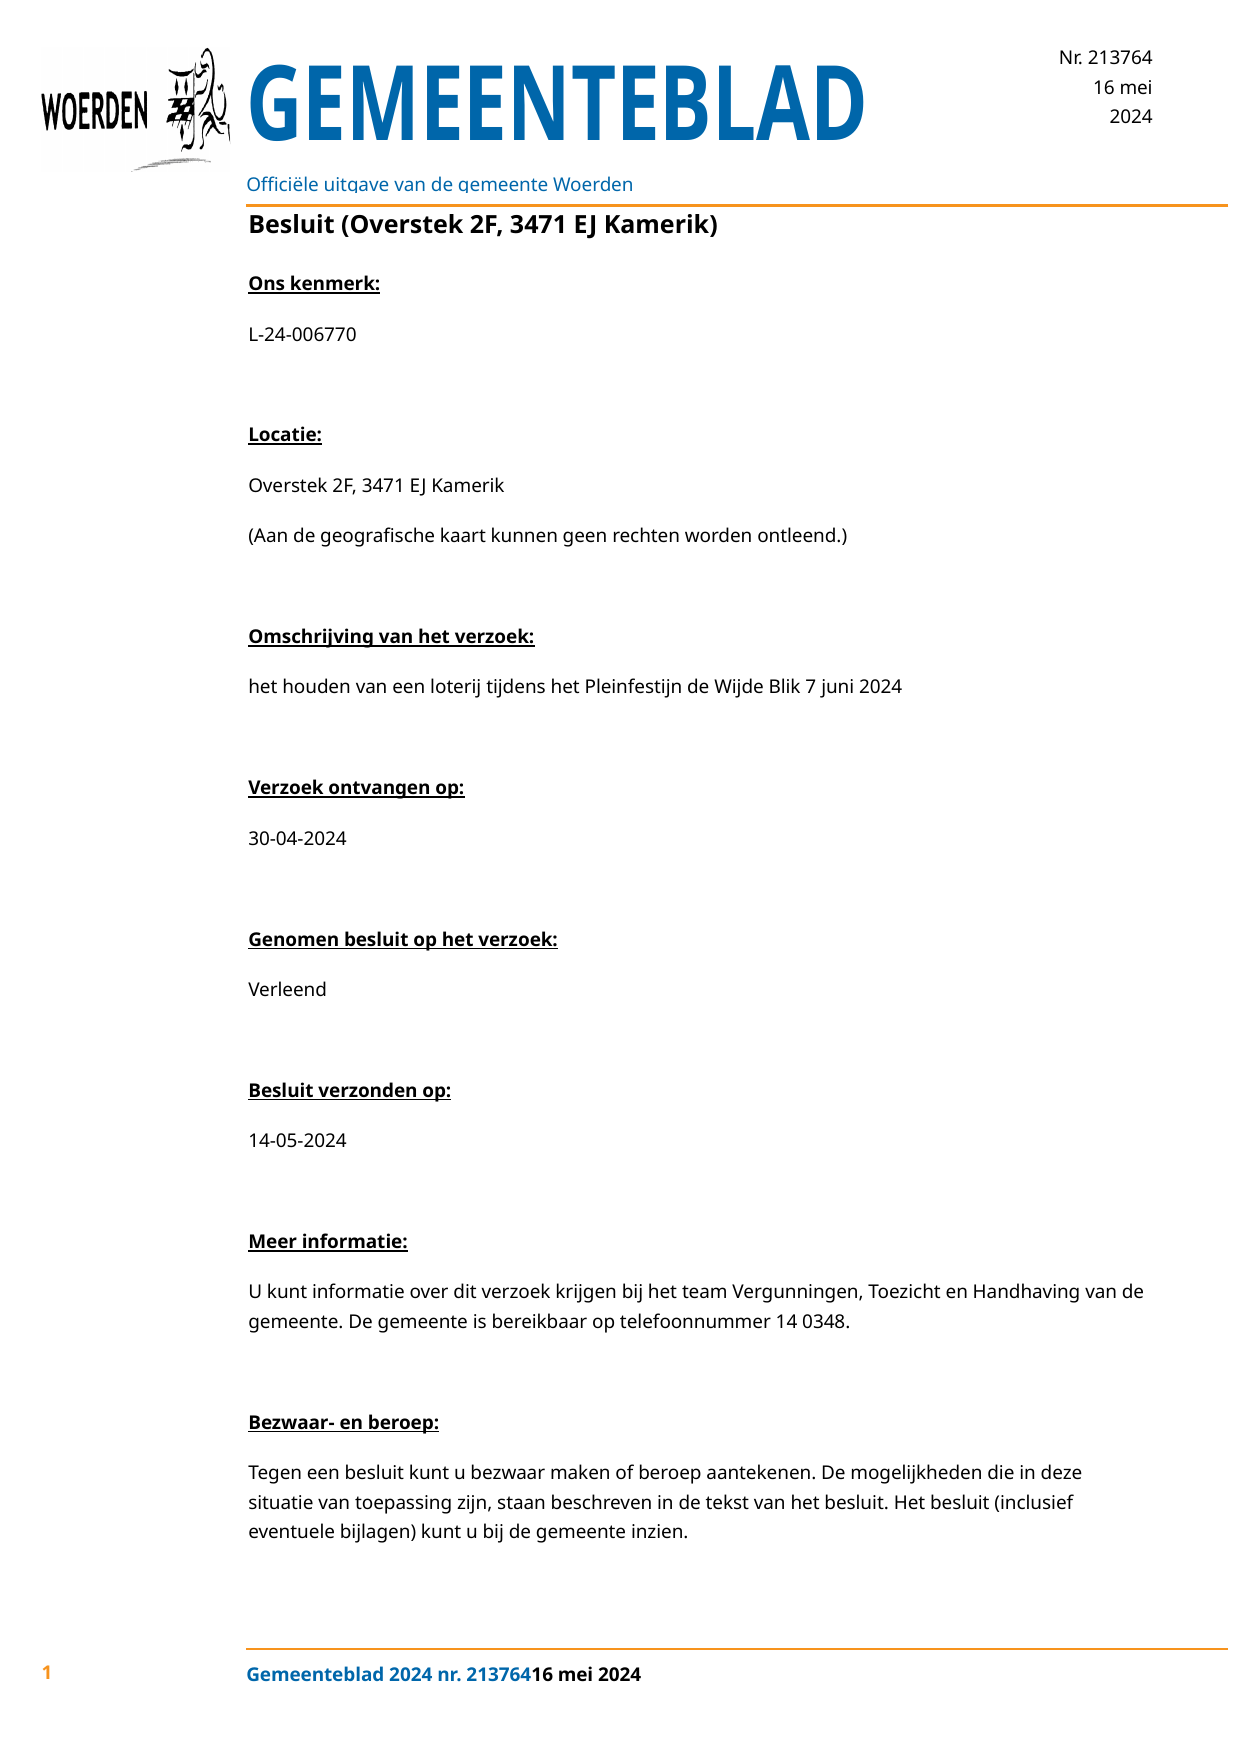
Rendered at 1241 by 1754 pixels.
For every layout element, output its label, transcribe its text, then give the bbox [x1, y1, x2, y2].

text Meer informatie: [248, 1228, 1152, 1254]
text Besluit (Overstek 2F, 3471 EJ Kamerik) [248, 207, 1152, 241]
picture [41, 47, 231, 172]
text Verzoek ontvangen op: [248, 774, 1152, 800]
text Ons kenmerk: [248, 270, 1152, 296]
text (Aan de geografische kaart kunnen geen rechten worden ontleend.) [248, 522, 1152, 548]
text het houden van een loterij tijdens het Pleinfestijn de Wijde Blik 7 juni 2024 [248, 674, 1152, 699]
text Besluit verzonden op: [248, 1077, 1152, 1103]
text Locatie: [248, 422, 1152, 447]
text 30-04-2024 [248, 825, 1152, 851]
text Verleend [248, 976, 1152, 1002]
text U kunt informatie over dit verzoek krijgen bij het team Vergunningen, Toezicht en Handhaving van de gemeente. De gemeente is bereikbaar op telefoonnummer 14 0348. [248, 1279, 1152, 1334]
text L-24-006770 [248, 321, 1152, 346]
text Genomen besluit op het verzoek: [248, 926, 1152, 951]
text 14-05-2024 [248, 1127, 1152, 1153]
text Overstek 2F, 3471 EJ Kamerik [248, 472, 1152, 498]
text Omschrijving van het verzoek: [248, 623, 1152, 649]
text Bezwaar- en beroep: [248, 1409, 1152, 1435]
text Tegen een besluit kunt u bezwaar maken of beroep aantekenen. De mogelijkheden die in deze situatie van toepassing zijn, staan beschreven in de tekst van het besluit. Het besluit (inclusief eventuele bijlagen) kunt u bij de gemeente inzien. [248, 1459, 1152, 1544]
